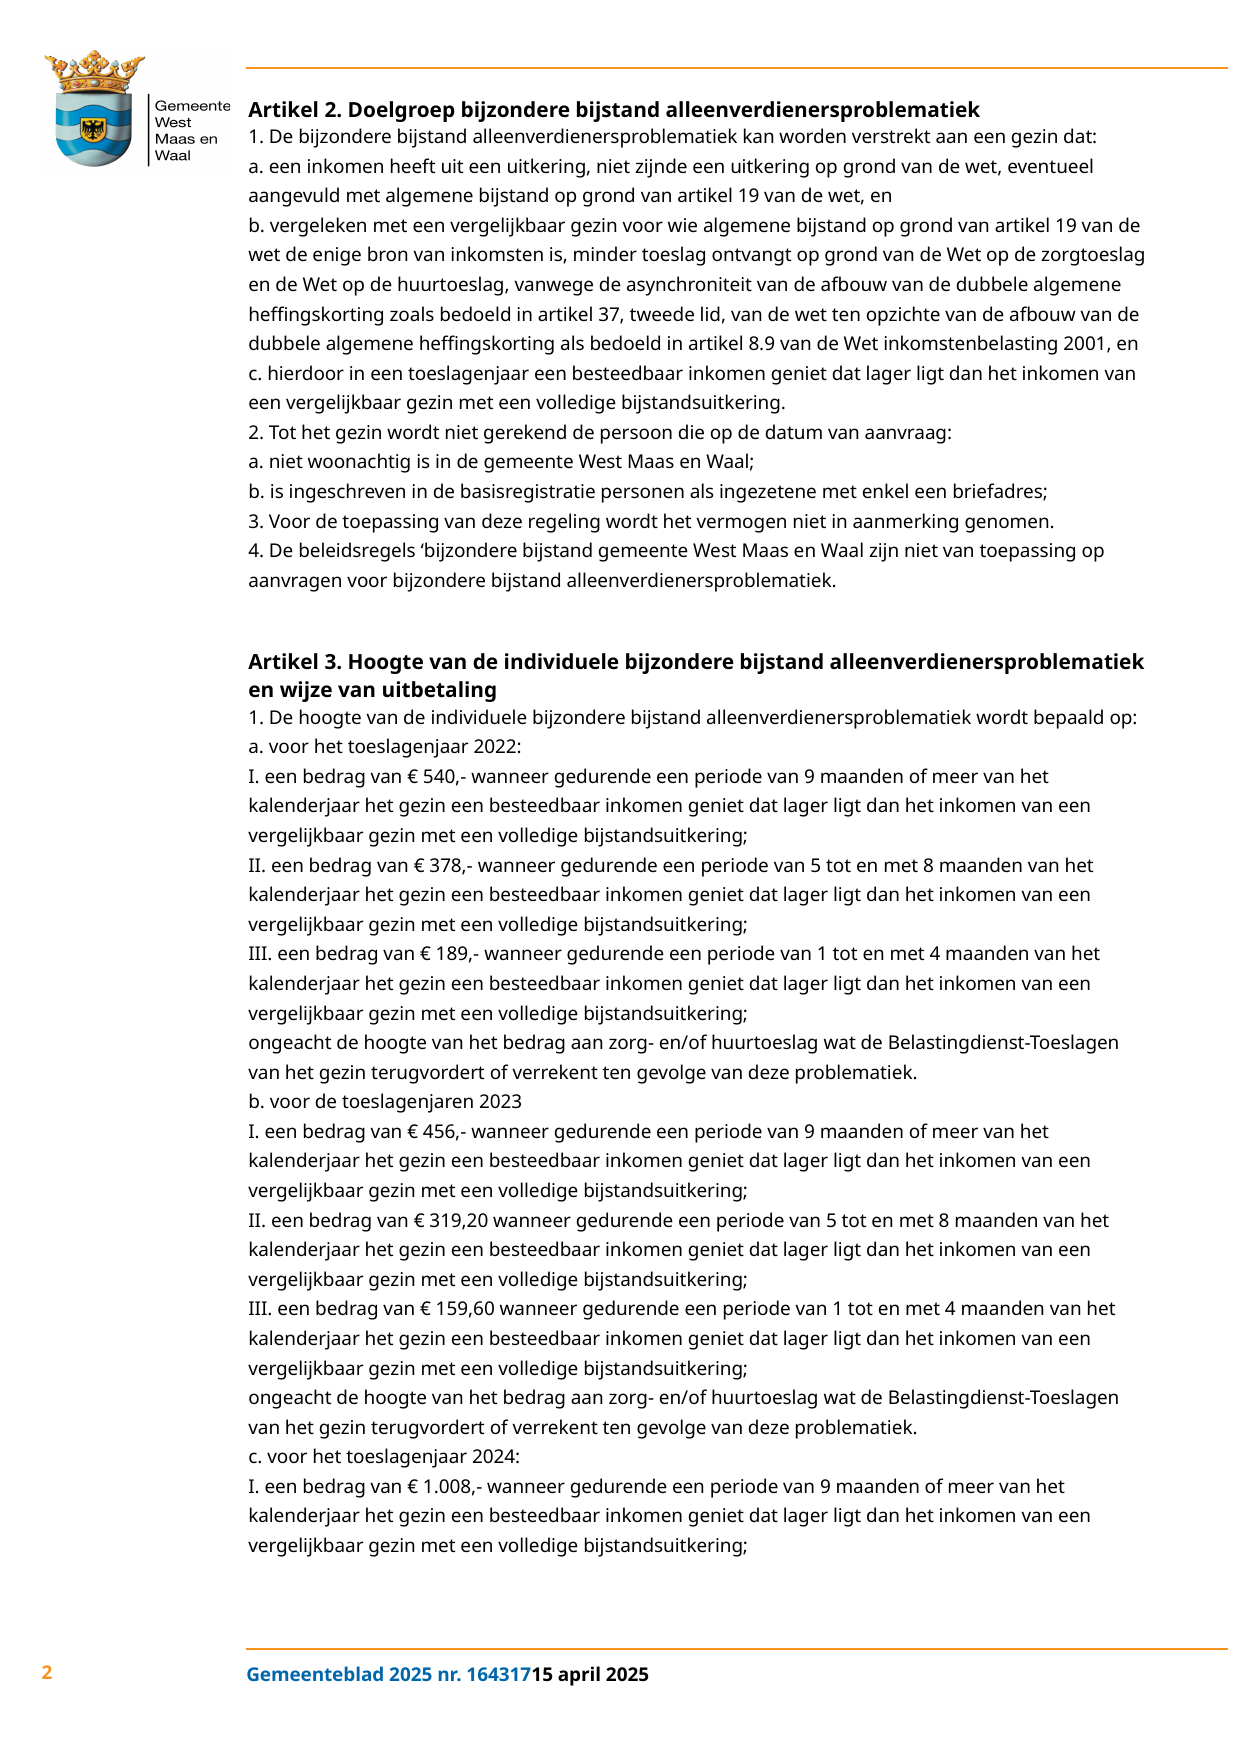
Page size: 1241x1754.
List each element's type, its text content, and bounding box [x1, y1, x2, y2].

text I. een bedrag van € 1.008,- wanneer gedurende een periode van 9 maanden of meer van het kalenderjaar het gezin een besteedbaar inkomen geniet dat lager ligt dan het inkomen van een vergelijkbaar gezin met een volledige bijstandsuitkering; [248, 1473, 1152, 1558]
text 3. Voor de toepassing van deze regeling wordt het vermogen niet in aanmerking genomen. [248, 508, 1152, 533]
text III. een bedrag van € 189,- wanneer gedurende een periode van 1 tot en met 4 maanden van het kalenderjaar het gezin een besteedbaar inkomen geniet dat lager ligt dan het inkomen van een vergelijkbaar gezin met een volledige bijstandsuitkering; [248, 941, 1152, 1025]
text b. vergeleken met een vergelijkbaar gezin voor wie algemene bijstand op grond van artikel 19 van de wet de enige bron van inkomsten is, minder toeslag ontvangt op grond van de Wet op de zorgtoeslag en de Wet op de huurtoeslag, vanwege de asynchroniteit van de afbouw van de dubbele algemene heffingskorting zoals bedoeld in artikel 37, tweede lid, van de wet ten opzichte van de afbouw van de dubbele algemene heffingskorting als bedoeld in artikel 8.9 van de Wet inkomstenbelasting 2001, en [248, 212, 1152, 356]
text Artikel 3. Hoogte van de individuele bijzondere bijstand alleenverdienersproblematiek en wijze van uitbetaling [248, 647, 1152, 704]
text I. een bedrag van € 540,- wanneer gedurende een periode van 9 maanden of meer van het kalenderjaar het gezin een besteedbaar inkomen geniet dat lager ligt dan het inkomen van een vergelijkbaar gezin met een volledige bijstandsuitkering; [248, 763, 1152, 848]
text a. voor het toeslagenjaar 2022: [248, 733, 1152, 759]
text 1. De bijzondere bijstand alleenverdienersproblematiek kan worden verstrekt aan een gezin dat: [248, 123, 1152, 149]
text Artikel 2. Doelgroep bijzondere bijstand alleenverdienersproblematiek [248, 95, 1152, 123]
text ongeacht de hoogte van het bedrag aan zorg- en/of huurtoeslag wat de Belastingdienst-Toeslagen van het gezin terugvordert of verrekent ten gevolge van deze problematiek. [248, 1384, 1152, 1439]
text I. een bedrag van € 456,- wanneer gedurende een periode van 9 maanden of meer van het kalenderjaar het gezin een besteedbaar inkomen geniet dat lager ligt dan het inkomen van een vergelijkbaar gezin met een volledige bijstandsuitkering; [248, 1118, 1152, 1203]
text a. niet woonachtig is in de gemeente West Maas en Waal; [248, 449, 1152, 474]
text c. voor het toeslagenjaar 2024: [248, 1443, 1152, 1469]
text b. is ingeschreven in de basisregistratie personen als ingezetene met enkel een briefadres; [248, 478, 1152, 504]
text 2. Tot het gezin wordt niet gerekend de persoon die op de datum van aanvraag: [248, 419, 1152, 445]
picture [41, 47, 231, 172]
text ongeacht de hoogte van het bedrag aan zorg- en/of huurtoeslag wat de Belastingdienst-Toeslagen van het gezin terugvordert of verrekent ten gevolge van deze problematiek. [248, 1029, 1152, 1084]
text a. een inkomen heeft uit een uitkering, niet zijnde een uitkering op grond van de wet, eventueel aangevuld met algemene bijstand op grond van artikel 19 van de wet, en [248, 153, 1152, 208]
text II. een bedrag van € 378,- wanneer gedurende een periode van 5 tot en met 8 maanden van het kalenderjaar het gezin een besteedbaar inkomen geniet dat lager ligt dan het inkomen van een vergelijkbaar gezin met een volledige bijstandsuitkering; [248, 852, 1152, 937]
text 4. De beleidsregels ‘bijzondere bijstand gemeente West Maas en Waal zijn niet van toepassing op aanvragen voor bijzondere bijstand alleenverdienersproblematiek. [248, 537, 1152, 593]
text c. hierdoor in een toeslagenjaar een besteedbaar inkomen geniet dat lager ligt dan het inkomen van een vergelijkbaar gezin met een volledige bijstandsuitkering. [248, 360, 1152, 415]
text II. een bedrag van € 319,20 wanneer gedurende een periode van 5 tot en met 8 maanden van het kalenderjaar het gezin een besteedbaar inkomen geniet dat lager ligt dan het inkomen van een vergelijkbaar gezin met een volledige bijstandsuitkering; [248, 1207, 1152, 1292]
text b. voor de toeslagenjaren 2023 [248, 1088, 1152, 1114]
text 1. De hoogte van de individuele bijzondere bijstand alleenverdienersproblematiek wordt bepaald op: [248, 704, 1152, 729]
text III. een bedrag van € 159,60 wanneer gedurende een periode van 1 tot en met 4 maanden van het kalenderjaar het gezin een besteedbaar inkomen geniet dat lager ligt dan het inkomen van een vergelijkbaar gezin met een volledige bijstandsuitkering; [248, 1296, 1152, 1380]
